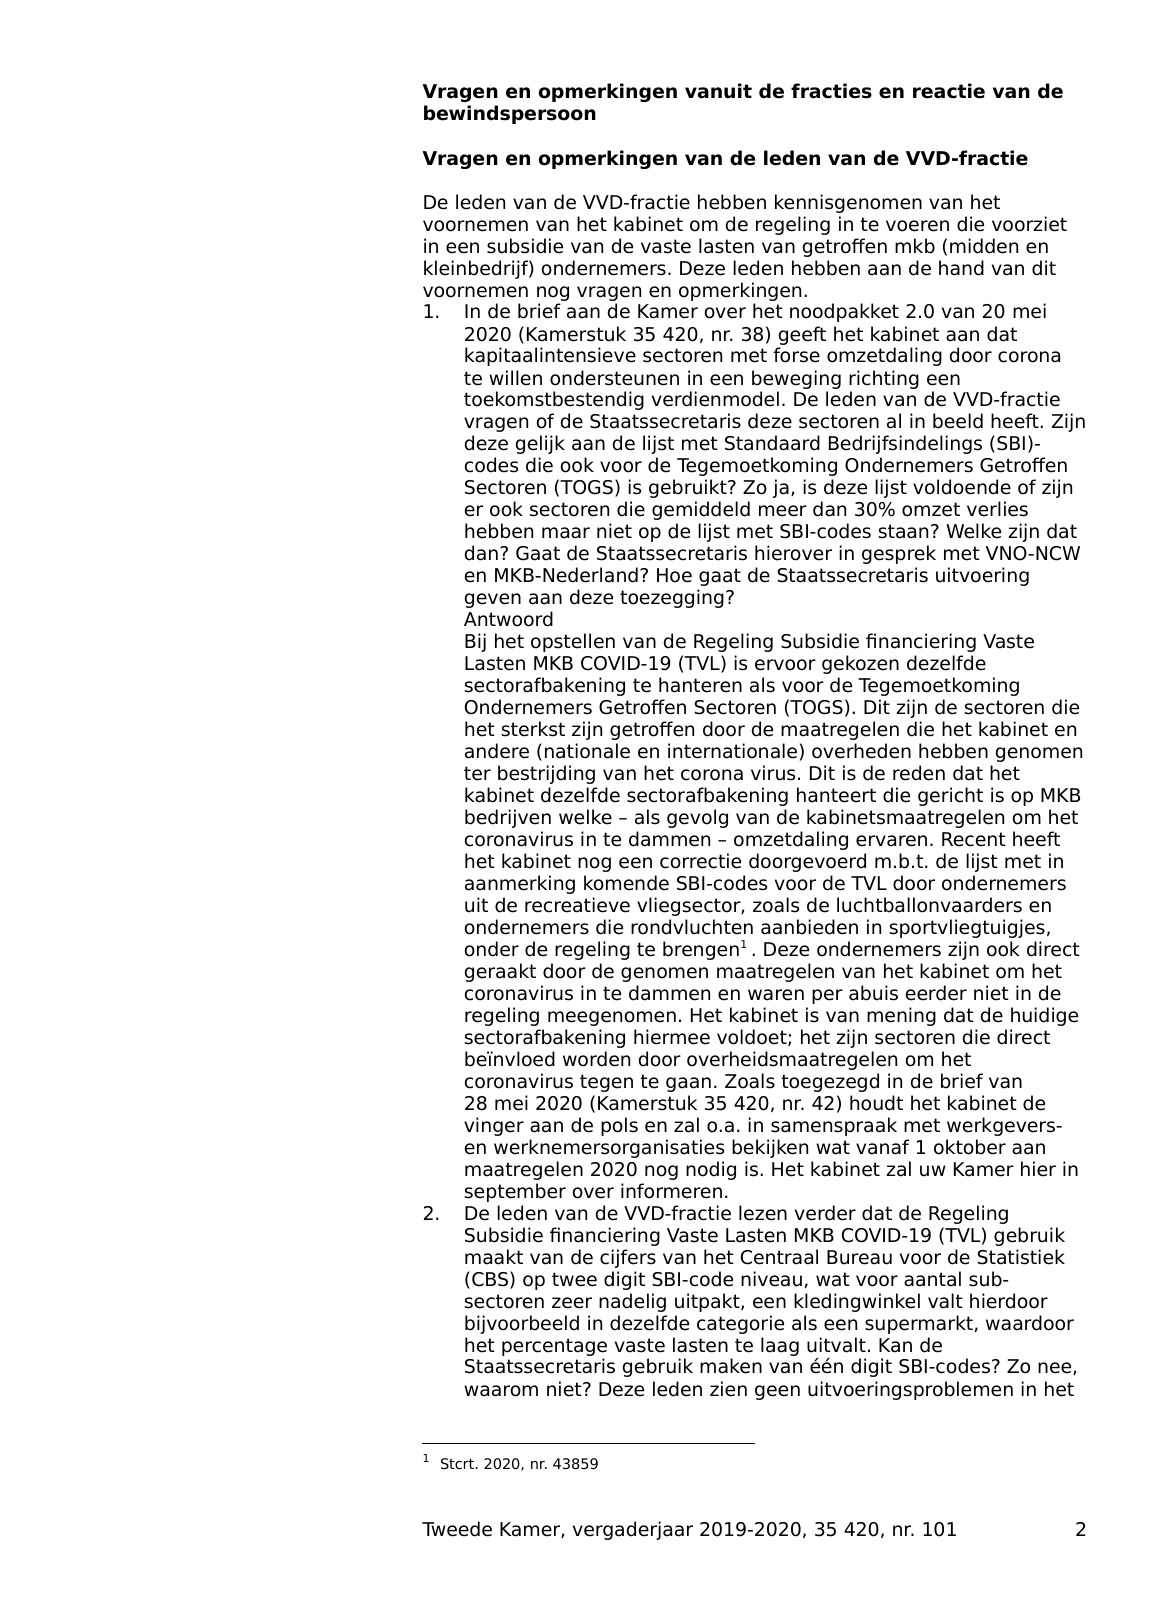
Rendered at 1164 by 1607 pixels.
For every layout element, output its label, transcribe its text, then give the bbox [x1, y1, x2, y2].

text 1. In de brief aan de Kamer over het noodpakket 2.0 van 20 mei 2020 (Kamerstuk 35 420, nr. 38) geeft het kabinet aan dat kapitaalintensieve sectoren met forse omzetdaling door corona te willen ondersteunen in een beweging richting een toekomstbestendig verdienmodel. De leden van de VVD-fractie vragen of de Staatssecretaris deze sectoren al in beeld heeft. Zijn deze gelijk aan de lijst met Standaard Bedrijfsindelings (SBI)-codes die ook voor de Tegemoetkoming Ondernemers Getroffen Sectoren (TOGS) is gebruikt? Zo ja, is deze lijst voldoende of zijn er ook sectoren die gemiddeld meer dan 30% omzet verlies hebben maar niet op de lijst met SBI-codes staan? Welke zijn dat dan? Gaat de Staatssecretaris hierover in gesprek met VNO-NCW en MKB-Nederland? Hoe gaat de Staatssecretaris uitvoering geven aan deze toezegging? [422, 301, 1087, 609]
text Antwoord [464, 609, 1087, 631]
subtitle Vragen en opmerkingen van de leden van de VVD-fractie [422, 147, 1087, 169]
subtitle Vragen en opmerkingen vanuit de fracties en reactie van de bewindspersoon [422, 81, 1087, 125]
text Bij het opstellen van de Regeling Subsidie financiering Vaste Lasten MKB COVID-19 (TVL) is ervoor gekozen dezelfde sectorafbakening te hanteren als voor de Tegemoetkoming Ondernemers Getroffen Sectoren (TOGS). Dit zijn de sectoren die het sterkst zijn getroffen door de maatregelen die het kabinet en andere (nationale en internationale) overheden hebben genomen ter bestrijding van het corona virus. Dit is de reden dat het kabinet dezelfde sectorafbakening hanteert die gericht is op MKB bedrijven welke – als gevolg van de kabinetsmaatregelen om het coronavirus in te dammen – omzetdaling ervaren. Recent heeft het kabinet nog een correctie doorgevoerd m.b.t. de lijst met in aanmerking komende SBI-codes voor de TVL door ondernemers uit de recreatieve vliegsector, zoals de luchtballonvaarders en ondernemers die rondvluchten aanbieden in sportvliegtuigjes, onder de regeling te brengen. Deze ondernemers zijn ook direct geraakt door de genomen maatregelen van het kabinet om het coronavirus in te dammen en waren per abuis eerder niet in de regeling meegenomen. Het kabinet is van mening dat de huidige sectorafbakening hiermee voldoet; het zijn sectoren die direct beïnvloed worden door overheidsmaatregelen om het coronavirus tegen te gaan. Zoals toegezegd in de brief van 28 mei 2020 (Kamerstuk 35 420, nr. 42) houdt het kabinet de vinger aan de pols en zal o.a. in samenspraak met werkgevers- en werknemersorganisaties bekijken wat vanaf 1 oktober aan maatregelen 2020 nog nodig is. Het kabinet zal uw Kamer hier in september over informeren. [464, 631, 1087, 1203]
text De leden van de VVD-fractie hebben kennisgenomen van het voornemen van het kabinet om de regeling in te voeren die voorziet in een subsidie van de vaste lasten van getroffen mkb (midden en kleinbedrijf) ondernemers. Deze leden hebben aan de hand van dit voornemen nog vragen en opmerkingen. [422, 192, 1087, 301]
text Stcrt. 2020, nr. 43859 [422, 1452, 1087, 1474]
text 2. De leden van de VVD-fractie lezen verder dat de Regeling Subsidie financiering Vaste Lasten MKB COVID-19 (TVL) gebruik maakt van de cijfers van het Centraal Bureau voor de Statistiek (CBS) op twee digit SBI-code niveau, wat voor aantal sub-sectoren zeer nadelig uitpakt, een kledingwinkel valt hierdoor bijvoorbeeld in dezelfde categorie als een supermarkt, waardoor het percentage vaste lasten te laag uitvalt. Kan de Staatssecretaris gebruik maken van één digit SBI-codes? Zo nee, waarom niet? Deze leden zien geen uitvoeringsproblemen in het [422, 1203, 1087, 1400]
